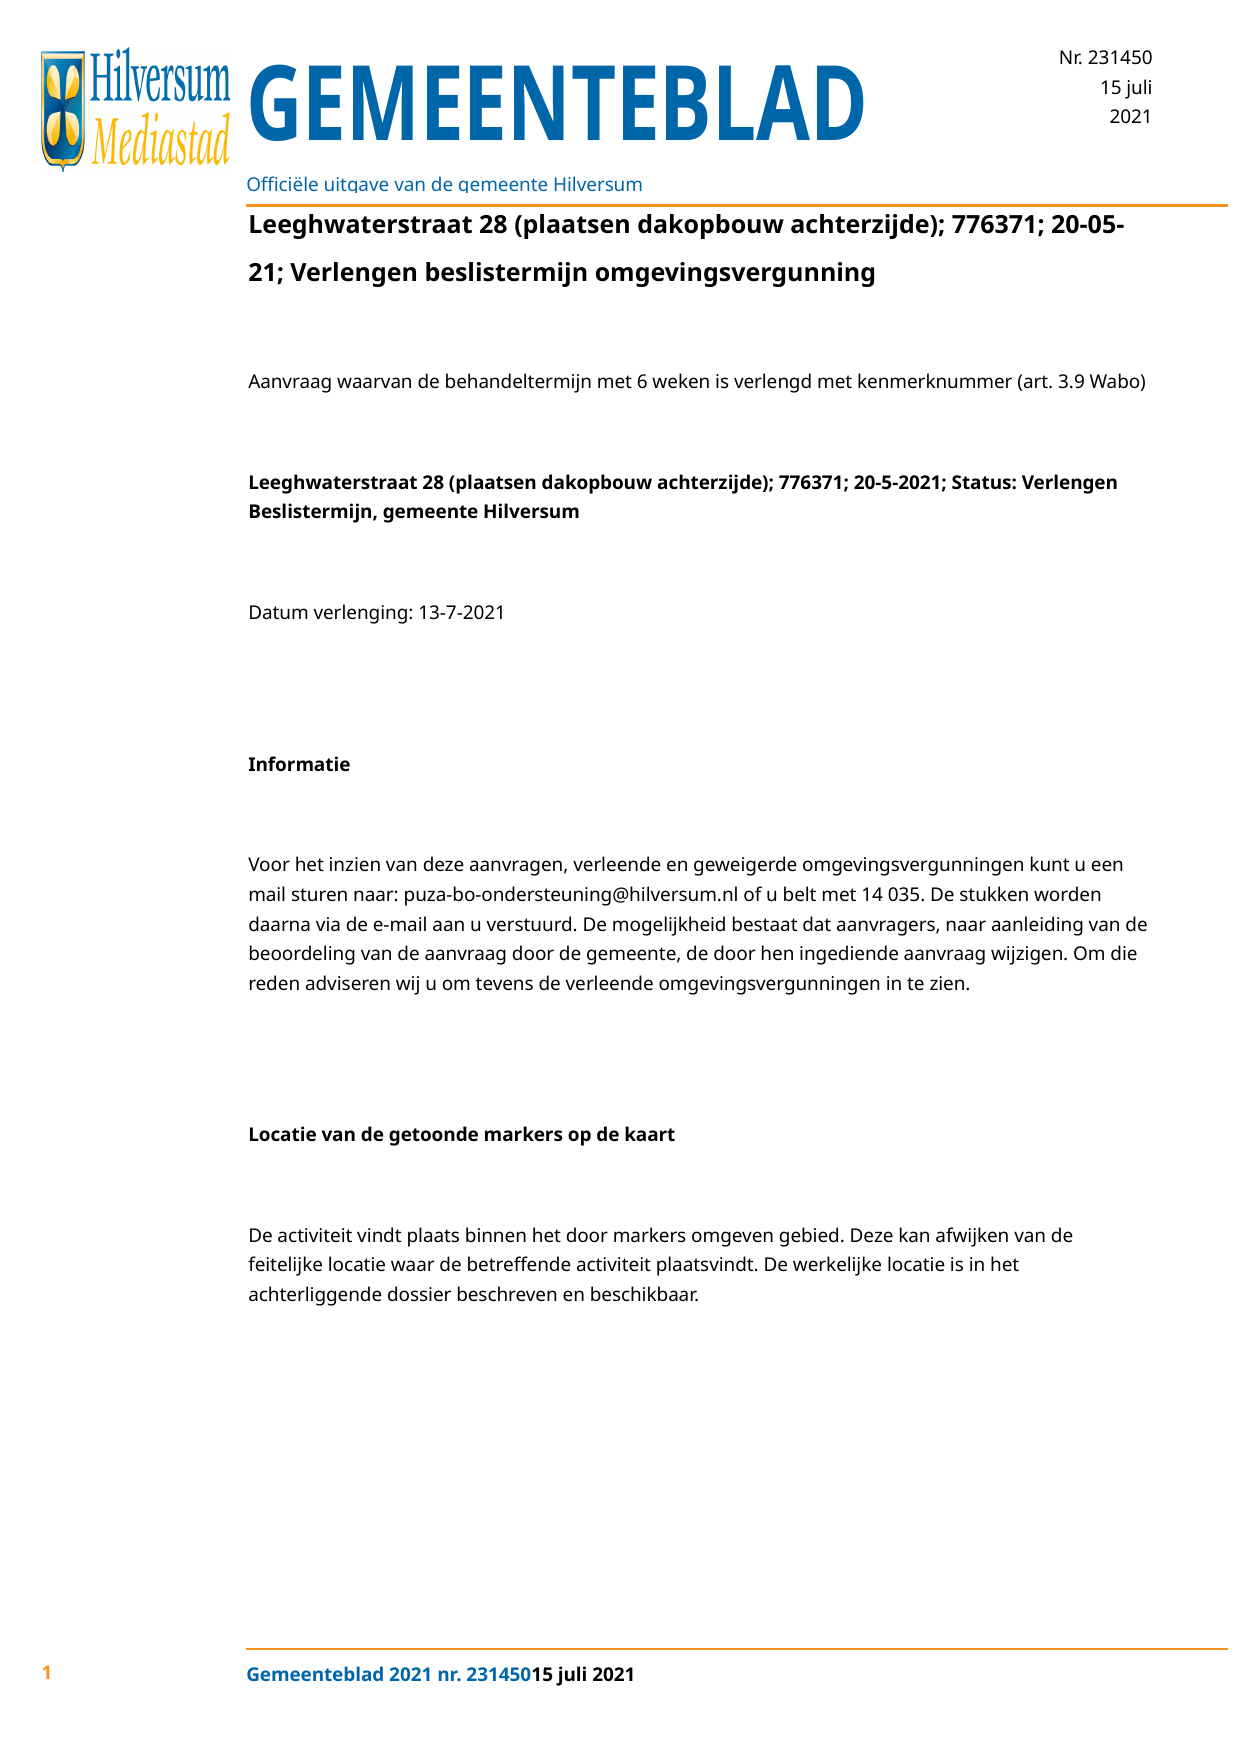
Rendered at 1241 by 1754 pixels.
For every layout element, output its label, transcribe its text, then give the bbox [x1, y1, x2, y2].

picture [41, 47, 231, 172]
text Leeghwaterstraat 28 (plaatsen dakopbouw achterzijde); 776371; 20-05-21; Verlengen beslistermijn omgevingsvergunning [248, 207, 1152, 288]
text De activiteit vindt plaats binnen het door markers omgeven gebied. Deze kan afwijken van de feitelijke locatie waar de betreffende activiteit plaatsvindt. De werkelijke locatie is in het achterliggende dossier beschreven en beschikbaar. [248, 1222, 1152, 1307]
text Locatie van de getoonde markers op de kaart [248, 1121, 1152, 1147]
text Leeghwaterstraat 28 (plaatsen dakopbouw achterzijde); 776371; 20-5-2021; Status: Verlengen Beslistermijn, gemeente Hilversum [248, 469, 1152, 524]
text Voor het inzien van deze aanvragen, verleende en geweigerde omgevingsvergunningen kunt u een mail sturen naar: puza-bo-ondersteuning@hilversum.nl of u belt met 14 035. De stukken worden daarna via de e-mail aan u verstuurd. De mogelijkheid bestaat dat aanvragers, naar aanleiding van de beoordeling van de aanvraag door de gemeente, de door hen ingediende aanvraag wijzigen. Om die reden adviseren wij u om tevens de verleende omgevingsvergunningen in te zien. [248, 852, 1152, 996]
text Datum verlenging: 13-7-2021 [248, 599, 1152, 625]
text Informatie [248, 751, 1152, 777]
text Aanvraag waarvan de behandeltermijn met 6 weken is verlengd met kenmerknummer (art. 3.9 Wabo) [248, 368, 1152, 394]
